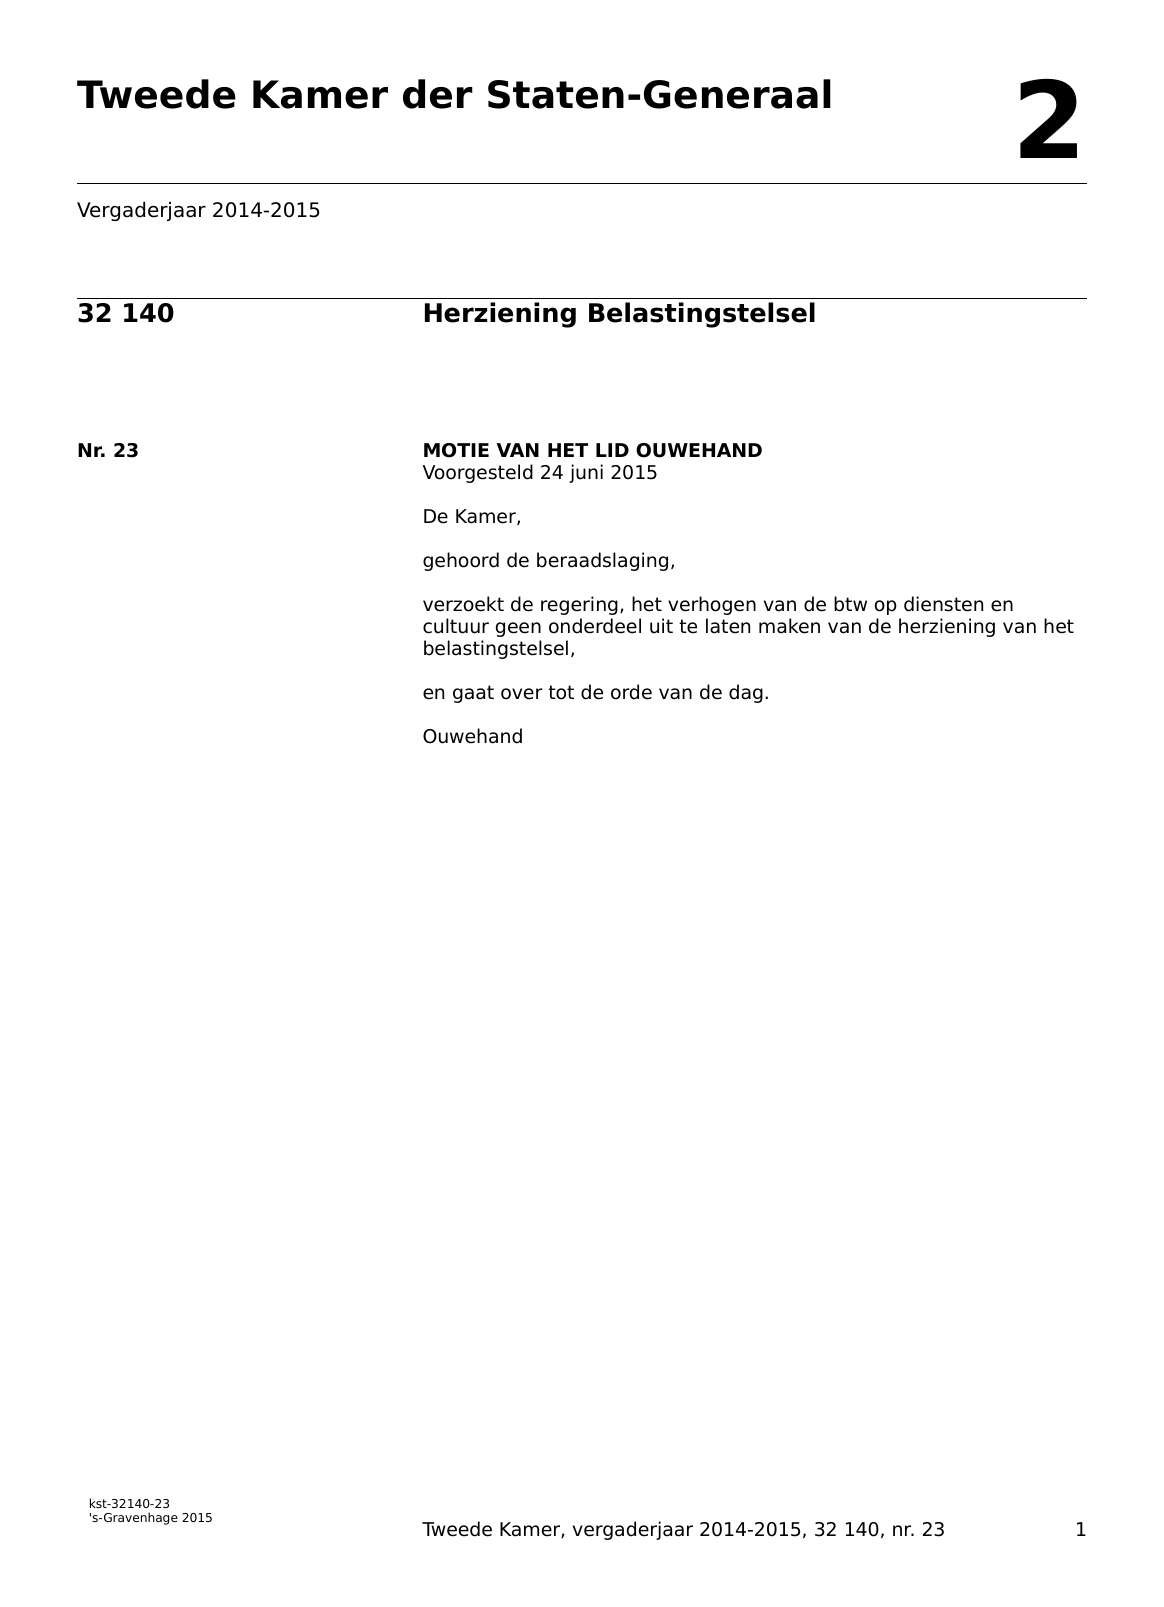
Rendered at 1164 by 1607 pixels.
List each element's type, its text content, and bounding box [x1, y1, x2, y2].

subtitle Nr. 23 MOTIE VAN HET LID OUWEHAND [77, 440, 1087, 462]
subtitle 32 140 Herziening Belastingstelsel [77, 299, 1087, 329]
text 's-Gravenhage 2015 [88, 1511, 323, 1525]
text kst-32140-23 [88, 1497, 323, 1511]
text en gaat over tot de orde van de dag. [422, 682, 1087, 704]
table_header Tweede Kamer der Staten-Generaal [77, 59, 886, 183]
table_cell Vergaderjaar 2014-2015 [77, 184, 1087, 298]
text Ouwehand [422, 726, 1087, 748]
text Voorgesteld 24 juni 2015 [422, 462, 1087, 484]
table_header 2 [886, 59, 1087, 183]
text gehoord de beraadslaging, [422, 550, 1087, 572]
text De Kamer, [422, 506, 1087, 528]
text verzoekt de regering, het verhogen van de btw op diensten en cultuur geen onderdeel uit te laten maken van de herziening van het belastingstelsel, [422, 594, 1087, 660]
